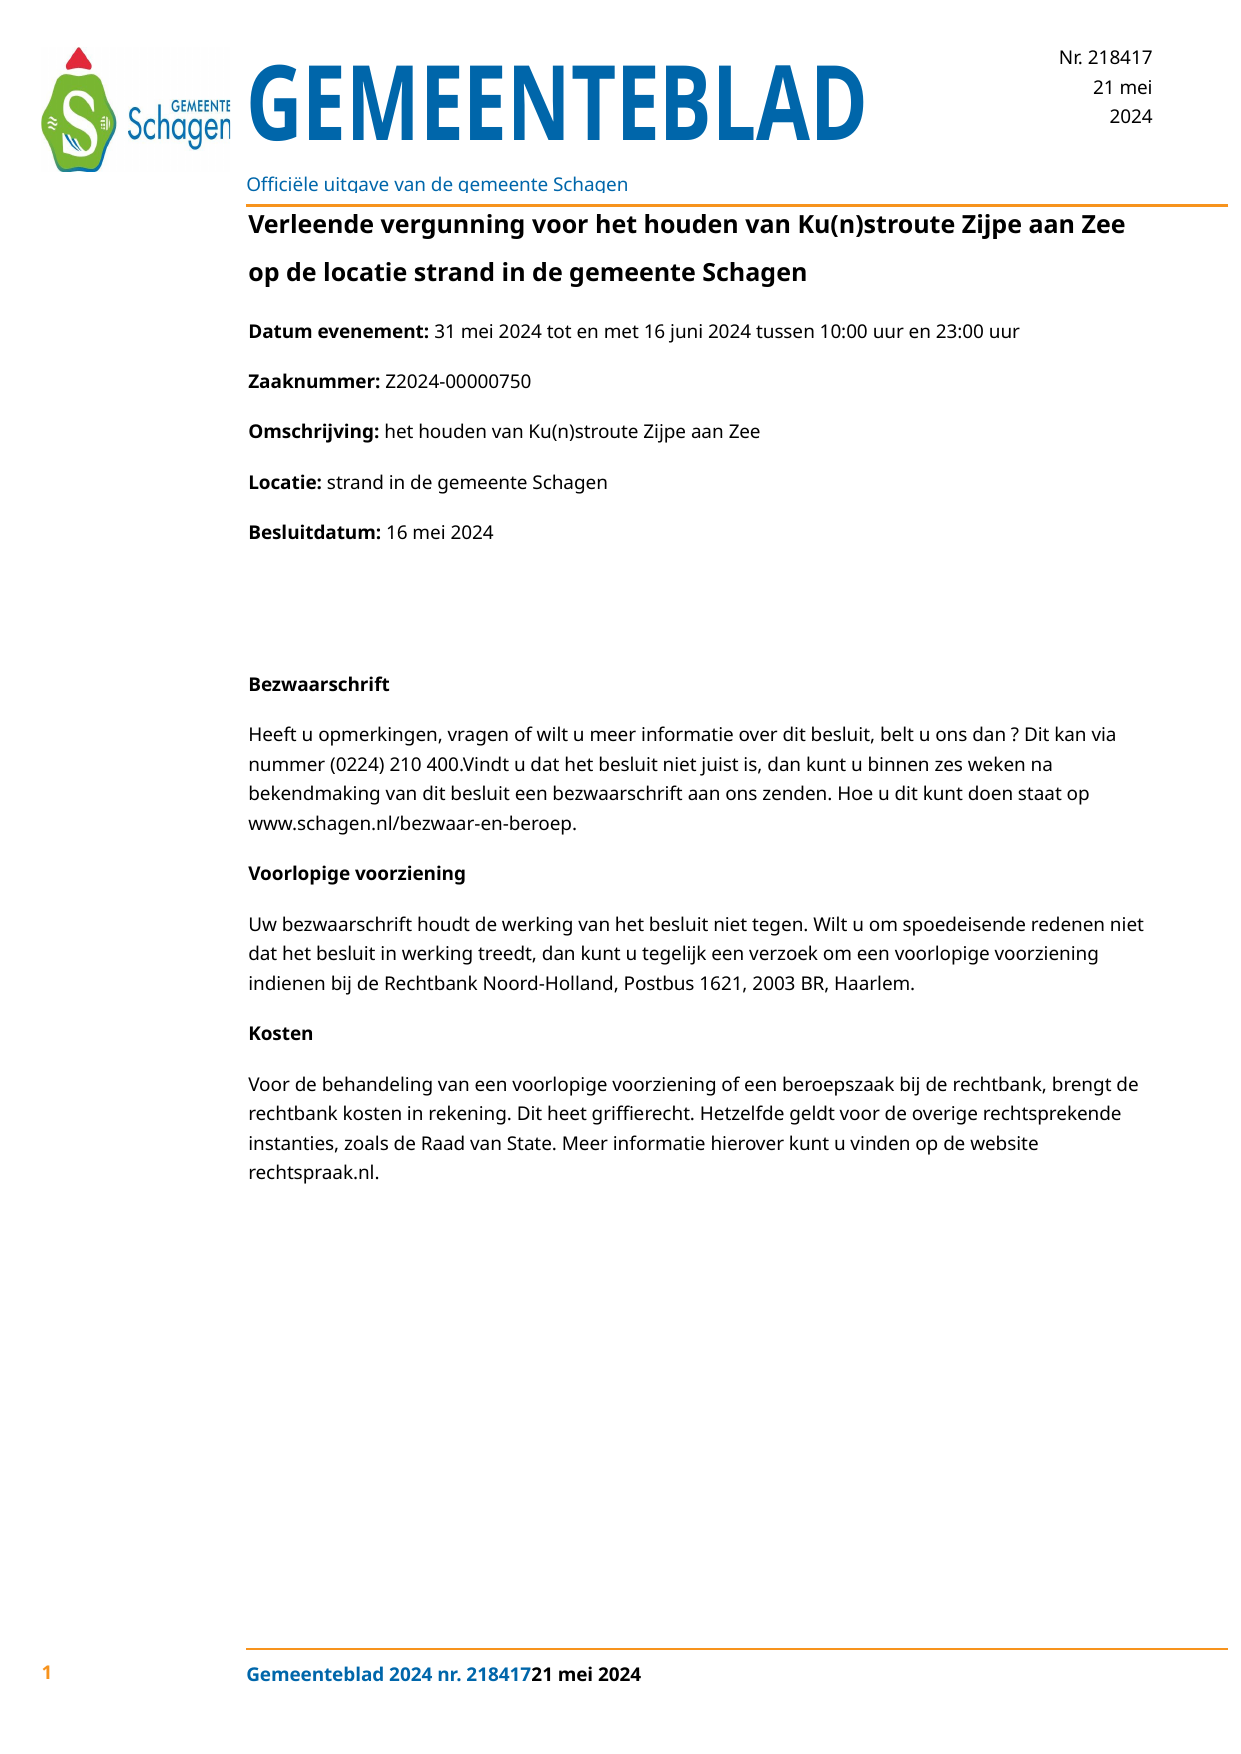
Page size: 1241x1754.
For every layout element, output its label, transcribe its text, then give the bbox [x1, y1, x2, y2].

picture [41, 47, 231, 172]
text Datum evenement: 31 mei 2024 tot en met 16 juni 2024 tussen 10:00 uur en 23:00 uur [248, 318, 1152, 344]
text Omschrijving: het houden van Ku(n)stroute Zijpe aan Zee [248, 419, 1152, 444]
text Bezwaarschrift [248, 671, 1152, 697]
text Voorlopige voorziening [248, 860, 1152, 886]
text Uw bezwaarschrift houdt de werking van het besluit niet tegen. Wilt u om spoedeisende redenen niet dat het besluit in werking treedt, dan kunt u tegelijk een verzoek om een voorlopige voorziening indienen bij de Rechtbank Noord-Holland, Postbus 1621, 2003 BR, Haarlem. [248, 911, 1152, 996]
text Voor de behandeling van een voorlopige voorziening of een beroepszaak bij de rechtbank, brengt de rechtbank kosten in rekening. Dit heet griffierecht. Hetzelfde geldt voor de overige rechtsprekende instanties, zoals de Raad van State. Meer informatie hierover kunt u vinden op de website rechtspraak.nl. [248, 1071, 1152, 1185]
text Zaaknummer: Z2024-00000750 [248, 368, 1152, 394]
text Heeft u opmerkingen, vragen of wilt u meer informatie over dit besluit, belt u ons dan ? Dit kan via nummer (0224) 210 400.Vindt u dat het besluit niet juist is, dan kunt u binnen zes weken na bekendmaking van dit besluit een bezwaarschrift aan ons zenden. Hoe u dit kunt doen staat op www.schagen.nl/bezwaar-en-beroep. [248, 721, 1152, 836]
text Verleende vergunning voor het houden van Ku(n)stroute Zijpe aan Zee op de locatie strand in de gemeente Schagen [248, 207, 1152, 288]
text Besluitdatum: 16 mei 2024 [248, 519, 1152, 545]
text Locatie: strand in de gemeente Schagen [248, 469, 1152, 495]
text Kosten [248, 1020, 1152, 1046]
